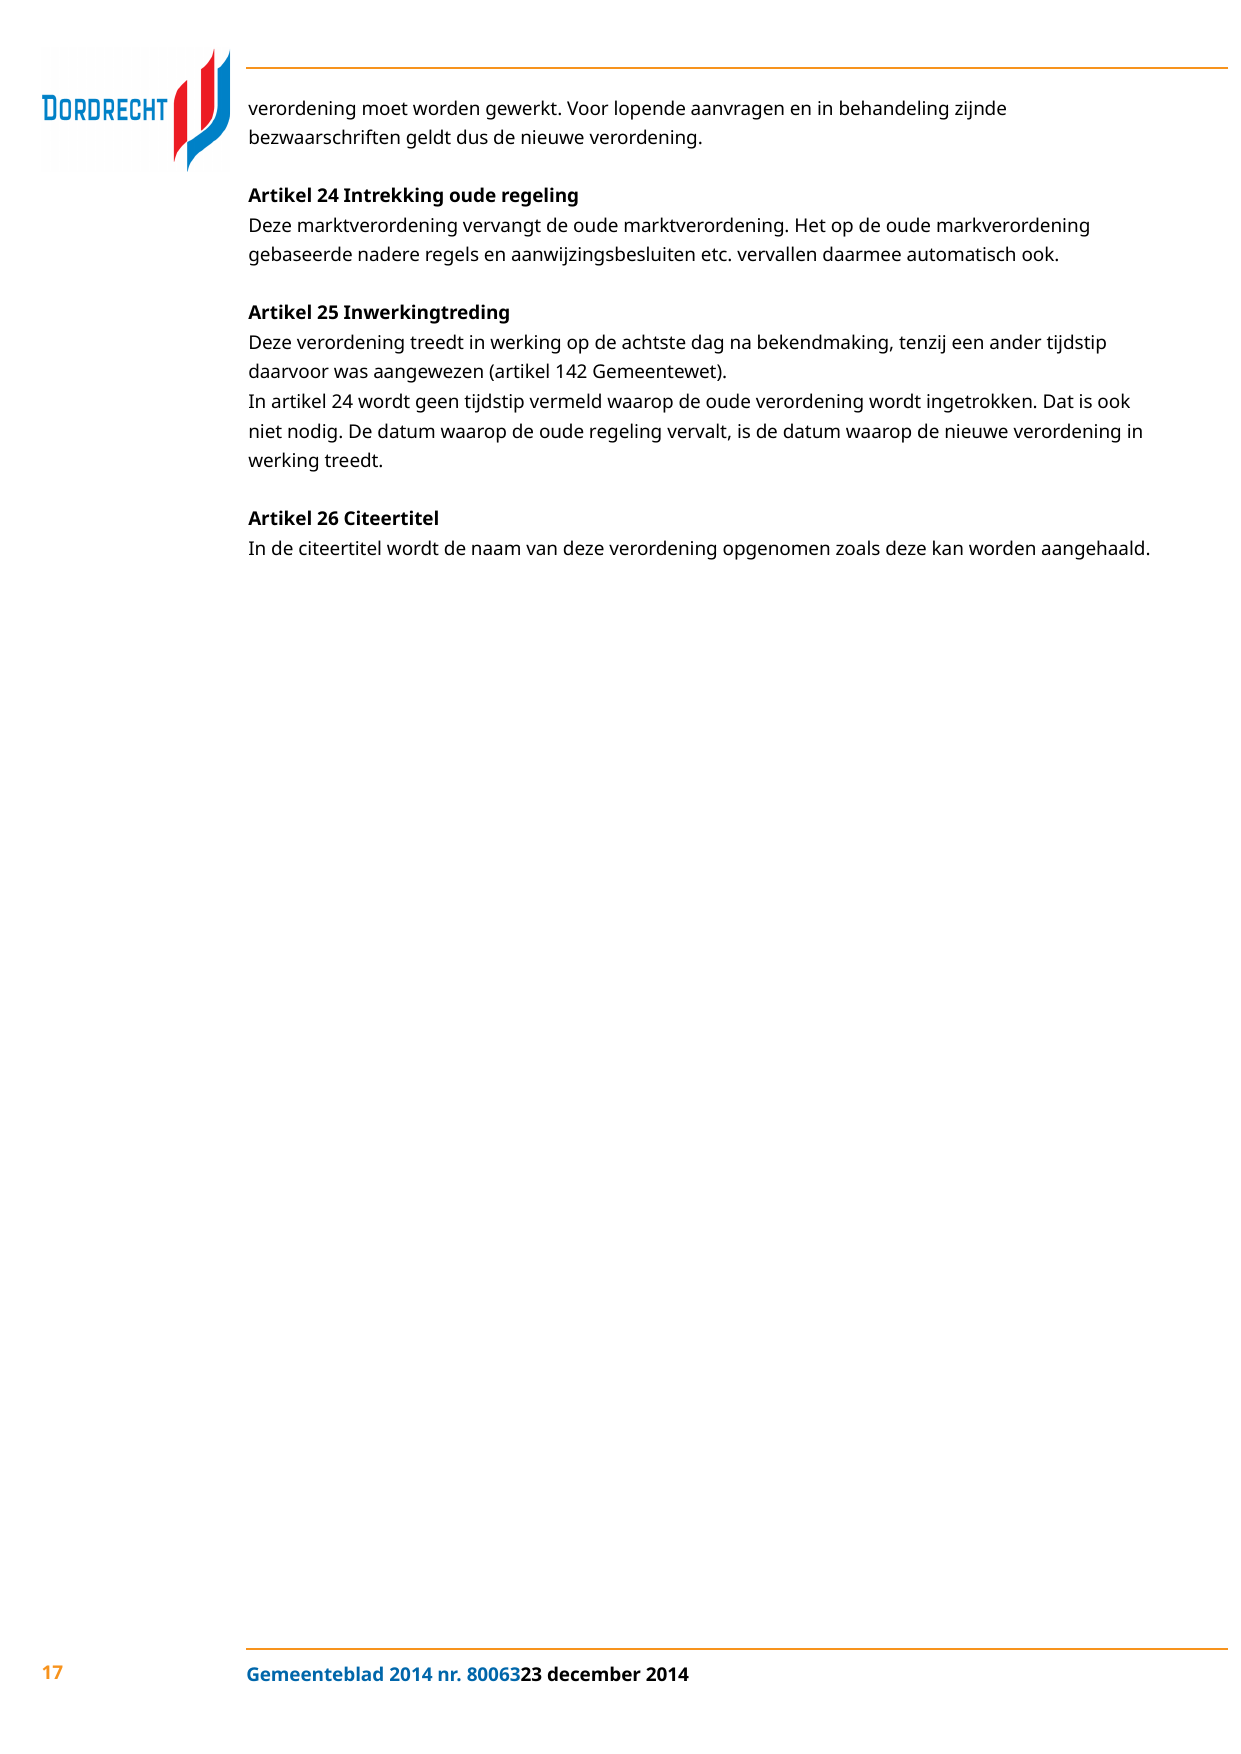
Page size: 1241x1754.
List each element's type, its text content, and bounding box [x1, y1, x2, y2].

text In artikel 24 wordt geen tijdstip vermeld waarop de oude verordening wordt ingetrokken. Dat is ook niet nodig. De datum waarop de oude regeling vervalt, is de datum waarop de nieuwe verordening in werking treedt. [248, 388, 1152, 473]
text In de citeertitel wordt de naam van deze verordening opgenomen zoals deze kan worden aangehaald. [248, 535, 1152, 561]
text Artikel 25 Inwerkingtreding [248, 299, 1152, 325]
text Artikel 24 Intrekking oude regeling [248, 182, 1152, 208]
text Deze marktverordening vervangt de oude marktverordening. Het op de oude markverordening gebaseerde nadere regels en aanwijzingsbesluiten etc. vervallen daarmee automatisch ook. [248, 212, 1152, 267]
text verordening moet worden gewerkt. Voor lopende aanvragen en in behandeling zijnde bezwaarschriften geldt dus de nieuwe verordening. [248, 95, 1152, 150]
text Artikel 26 Citeertitel [248, 506, 1152, 531]
text Deze verordening treedt in werking op de achtste dag na bekendmaking, tenzij een ander tijdstip daarvoor was aangewezen (artikel 142 Gemeentewet). [248, 329, 1152, 384]
picture [41, 47, 231, 172]
